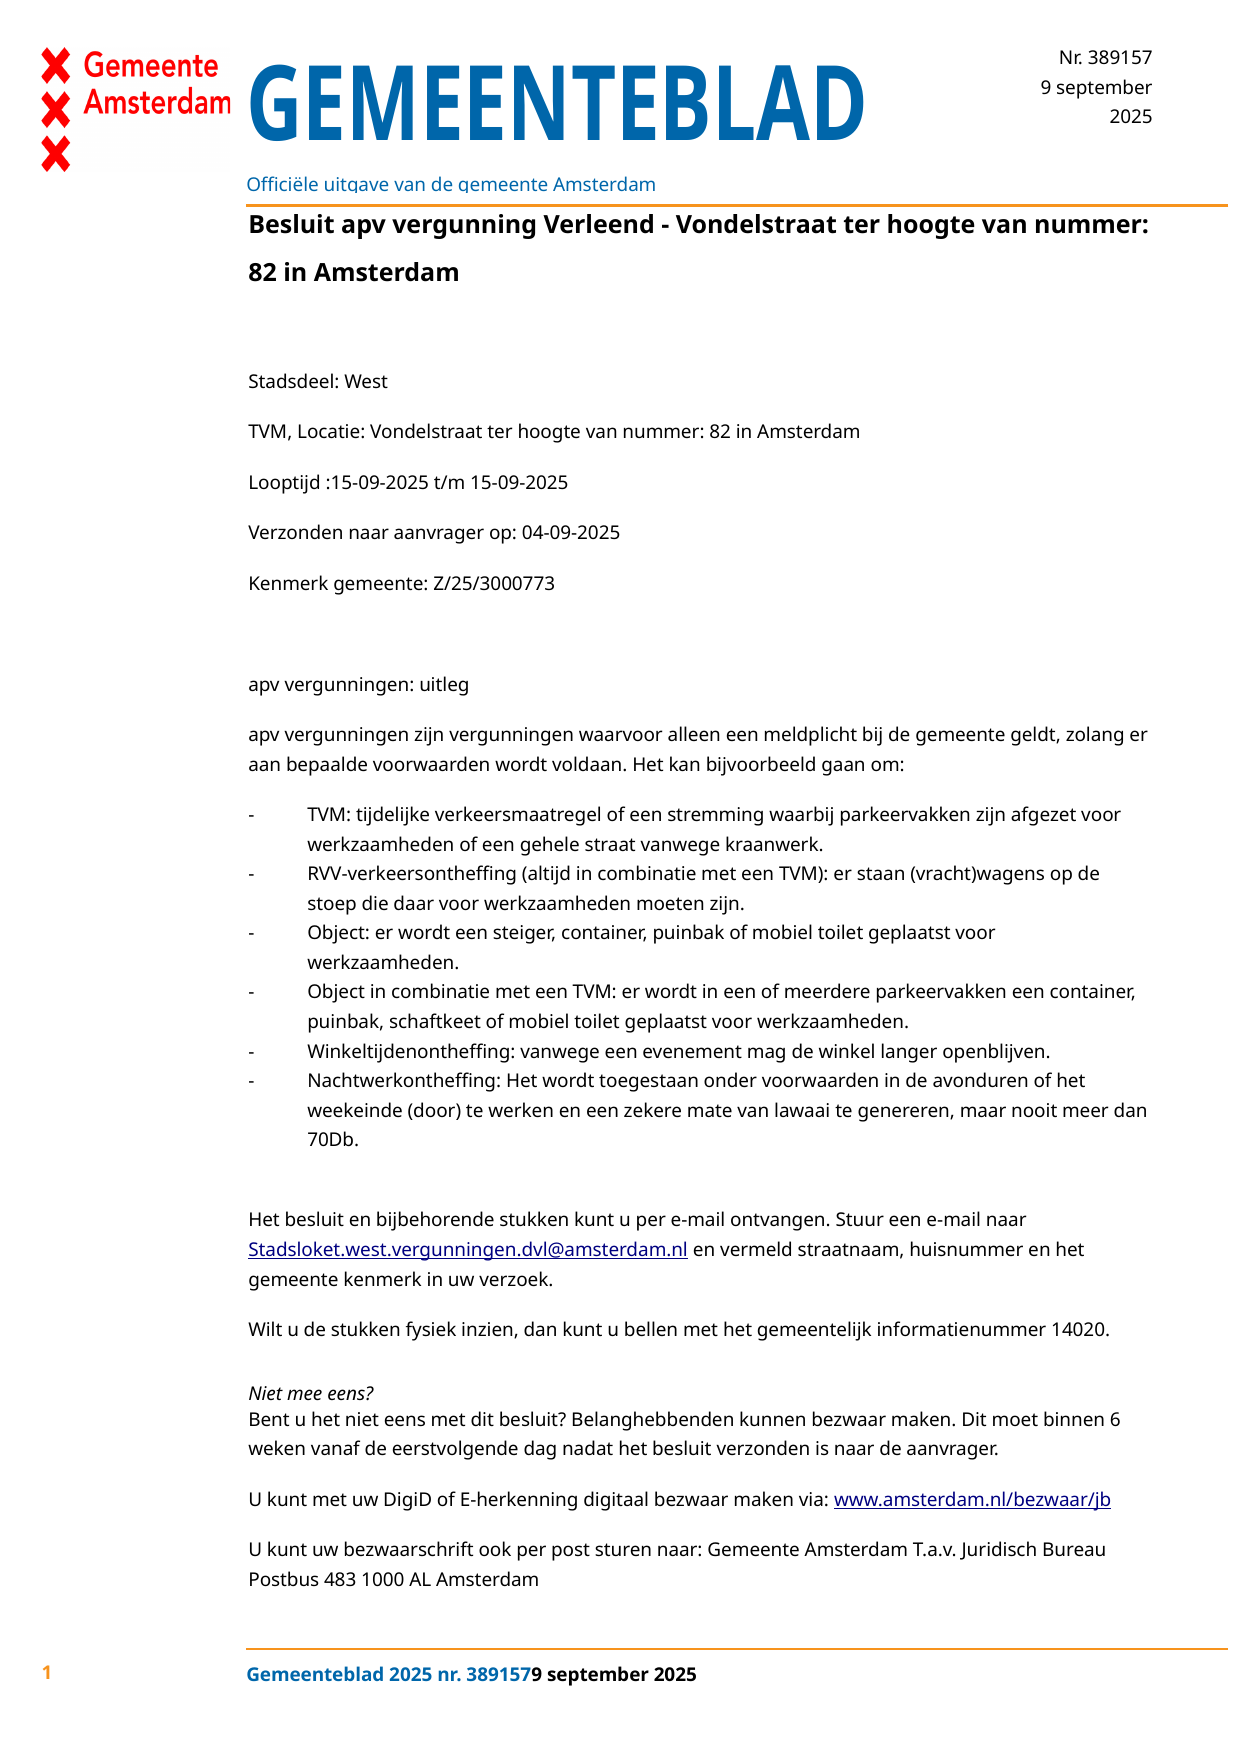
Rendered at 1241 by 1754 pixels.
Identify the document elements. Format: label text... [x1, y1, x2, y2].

text Bent u het niet eens met dit besluit? Belanghebbenden kunnen bezwaar maken. Dit moet binnen 6 weken vanaf de eerstvolgende dag nadat het besluit verzonden is naar de aanvrager. [248, 1406, 1152, 1461]
text apv vergunningen: uitleg [248, 671, 1152, 697]
text Niet mee eens? [248, 1380, 1152, 1406]
list Object in combinatie met een TVM: er wordt in een of meerdere parkeervakken een container, puinbak, schaftkeet of mobiel toilet geplaatst voor werkzaamheden. [248, 979, 1152, 1034]
text Besluit apv vergunning Verleend - Vondelstraat ter hoogte van nummer: 82 in Amsterdam [248, 207, 1152, 288]
text TVM, Locatie: Vondelstraat ter hoogte van nummer: 82 in Amsterdam [248, 419, 1152, 444]
text Wilt u de stukken fysiek inzien, dan kunt u bellen met het gemeentelijk informatienummer 14020. [248, 1316, 1152, 1342]
text Stadsdeel: West [248, 368, 1152, 394]
list Winkeltijdenontheffing: vanwege een evenement mag de winkel langer openblijven. [248, 1038, 1152, 1064]
text apv vergunningen zijn vergunningen waarvoor alleen een meldplicht bij de gemeente geldt, zolang er aan bepaalde voorwaarden wordt voldaan. Het kan bijvoorbeeld gaan om: [248, 721, 1152, 777]
text U kunt met uw DigiD of E-herkenning digitaal bezwaar maken via: www.amsterdam.nl/bezwaar/jb [248, 1486, 1152, 1512]
list RVV-verkeersontheffing (altijd in combinatie met een TVM): er staan (vracht)wagens op de stoep die daar voor werkzaamheden moeten zijn. [248, 860, 1152, 916]
text Het besluit en bijbehorende stukken kunt u per e-mail ontvangen. Stuur een e-mail naar Stadsloket.west.vergunningen.dvl@amsterdam.nl en vermeld straatnaam, huisnummer en het gemeente kenmerk in uw verzoek. [248, 1207, 1152, 1292]
text U kunt uw bezwaarschrift ook per post sturen naar: Gemeente Amsterdam T.a.v. Juridisch Bureau Postbus 483 1000 AL Amsterdam [248, 1536, 1152, 1592]
list TVM: tijdelijke verkeersmaatregel of een stremming waarbij parkeervakken zijn afgezet voor werkzaamheden of een gehele straat vanwege kraanwerk. [248, 801, 1152, 857]
list Object: er wordt een steiger, container, puinbak of mobiel toilet geplaatst voor werkzaamheden. [248, 919, 1152, 975]
text Verzonden naar aanvrager op: 04-09-2025 [248, 519, 1152, 545]
text Kenmerk gemeente: Z/25/3000773 [248, 570, 1152, 596]
list Nachtwerkontheffing: Het wordt toegestaan onder voorwaarden in de avonduren of het weekeinde (door) te werken en een zekere mate van lawaai te genereren, maar nooit meer dan 70Db. [248, 1067, 1152, 1152]
picture [41, 47, 231, 172]
text Looptijd :15-09-2025 t/m 15-09-2025 [248, 469, 1152, 495]
